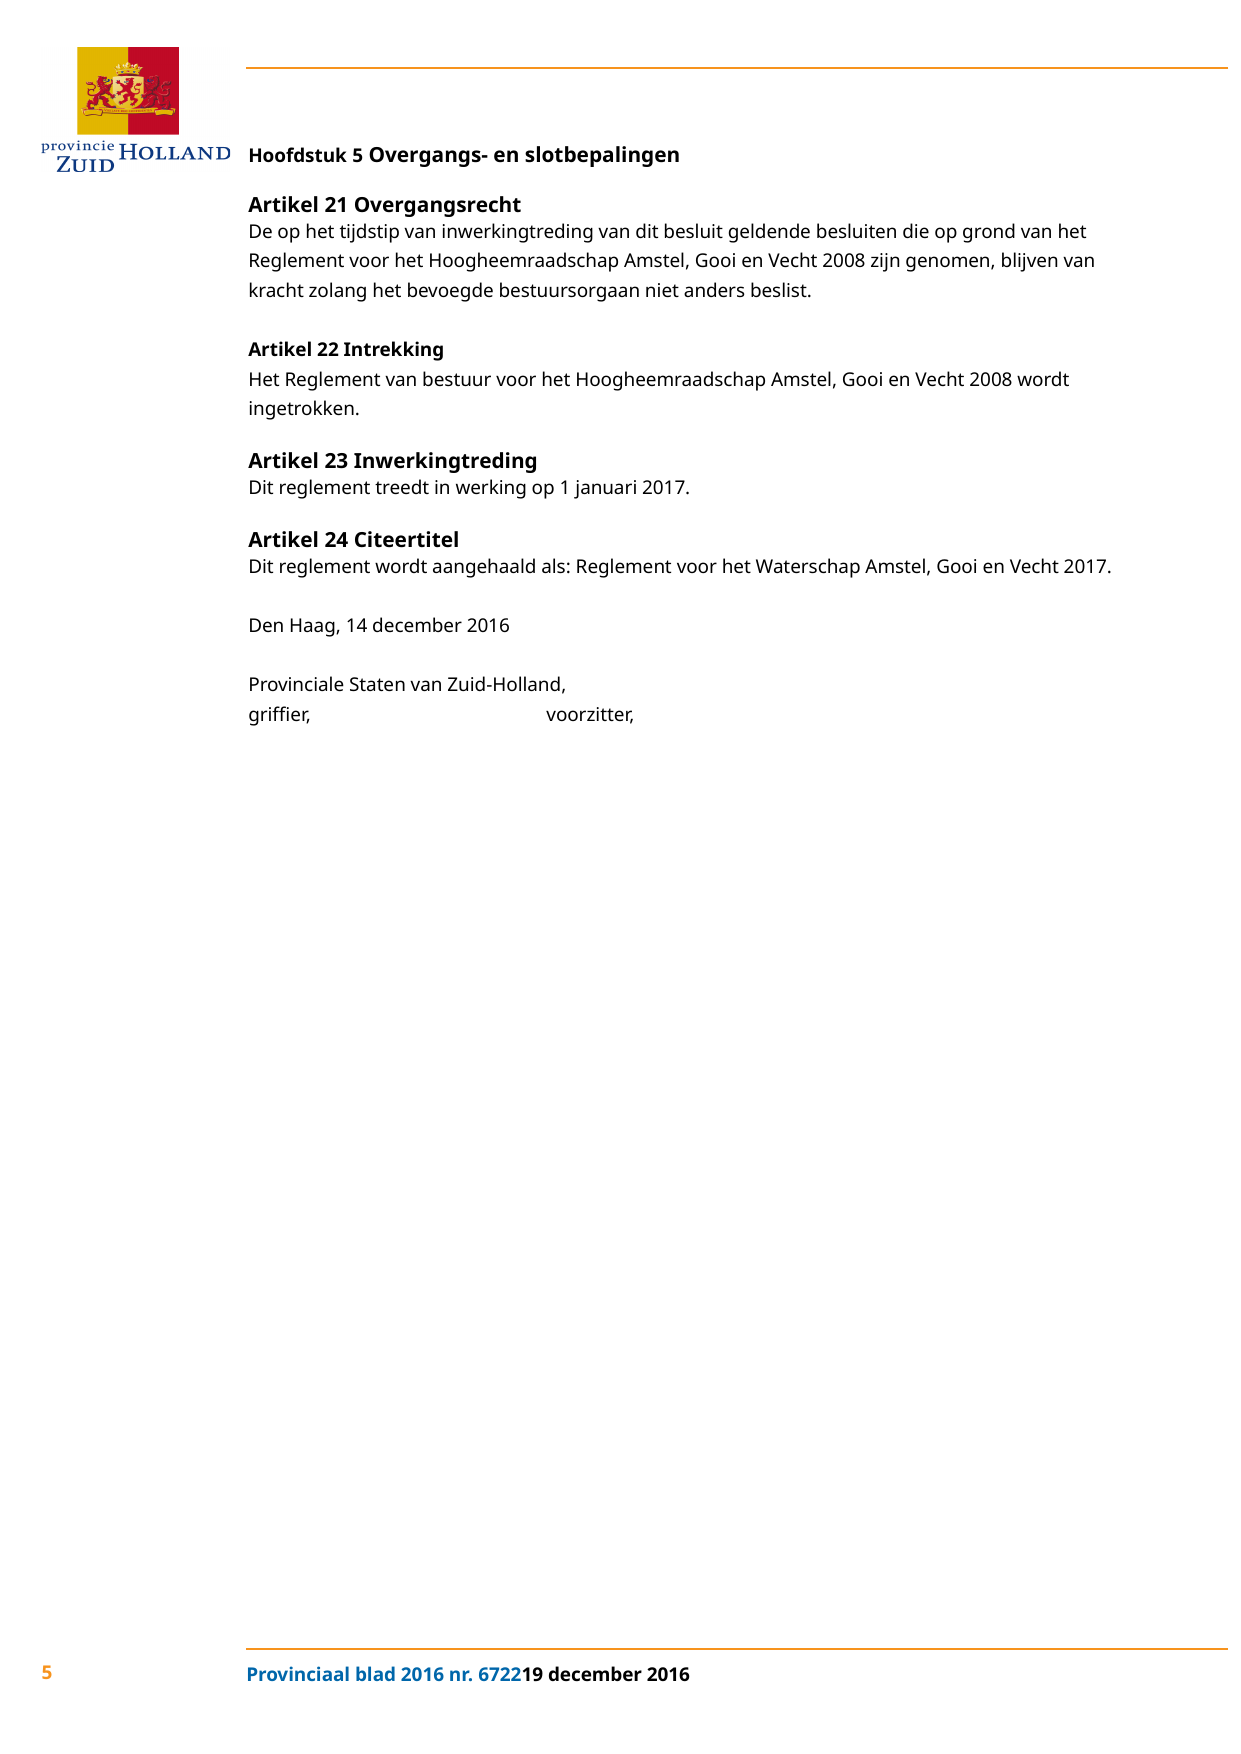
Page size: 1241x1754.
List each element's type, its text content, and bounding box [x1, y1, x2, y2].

text De op het tijdstip van inwerkingtreding van dit besluit geldende besluiten die op grond van het Reglement voor het Hoogheemraadschap Amstel, Gooi en Vecht 2008 zijn genomen, blijven van kracht zolang het bevoegde bestuursorgaan niet anders beslist. [248, 218, 1152, 303]
table_cell [546, 727, 1152, 753]
text Artikel 22 Intrekking [248, 336, 1152, 362]
text Artikel 21 Overgangsrecht [248, 190, 1152, 218]
table_header voorzitter, [546, 701, 1152, 727]
picture [41, 47, 231, 172]
text Artikel 24 Citeertitel [248, 525, 1152, 553]
text Dit reglement treedt in werking op 1 januari 2017. [248, 474, 1152, 500]
text Het Reglement van bestuur voor het Hoogheemraadschap Amstel, Gooi en Vecht 2008 wordt ingetrokken. [248, 366, 1152, 421]
table_header griffier, [248, 701, 546, 727]
text Hoofdstuk 5 Overgangs- en slotbepalingen [248, 140, 1152, 169]
text Dit reglement wordt aangehaald als: Reglement voor het Waterschap Amstel, Gooi en Vecht 2017. [248, 553, 1152, 579]
table_cell [248, 727, 546, 753]
text Artikel 23 Inwerkingtreding [248, 446, 1152, 474]
text Provinciale Staten van Zuid-Holland, [248, 672, 1152, 697]
text Den Haag, 14 december 2016 [248, 612, 1152, 638]
